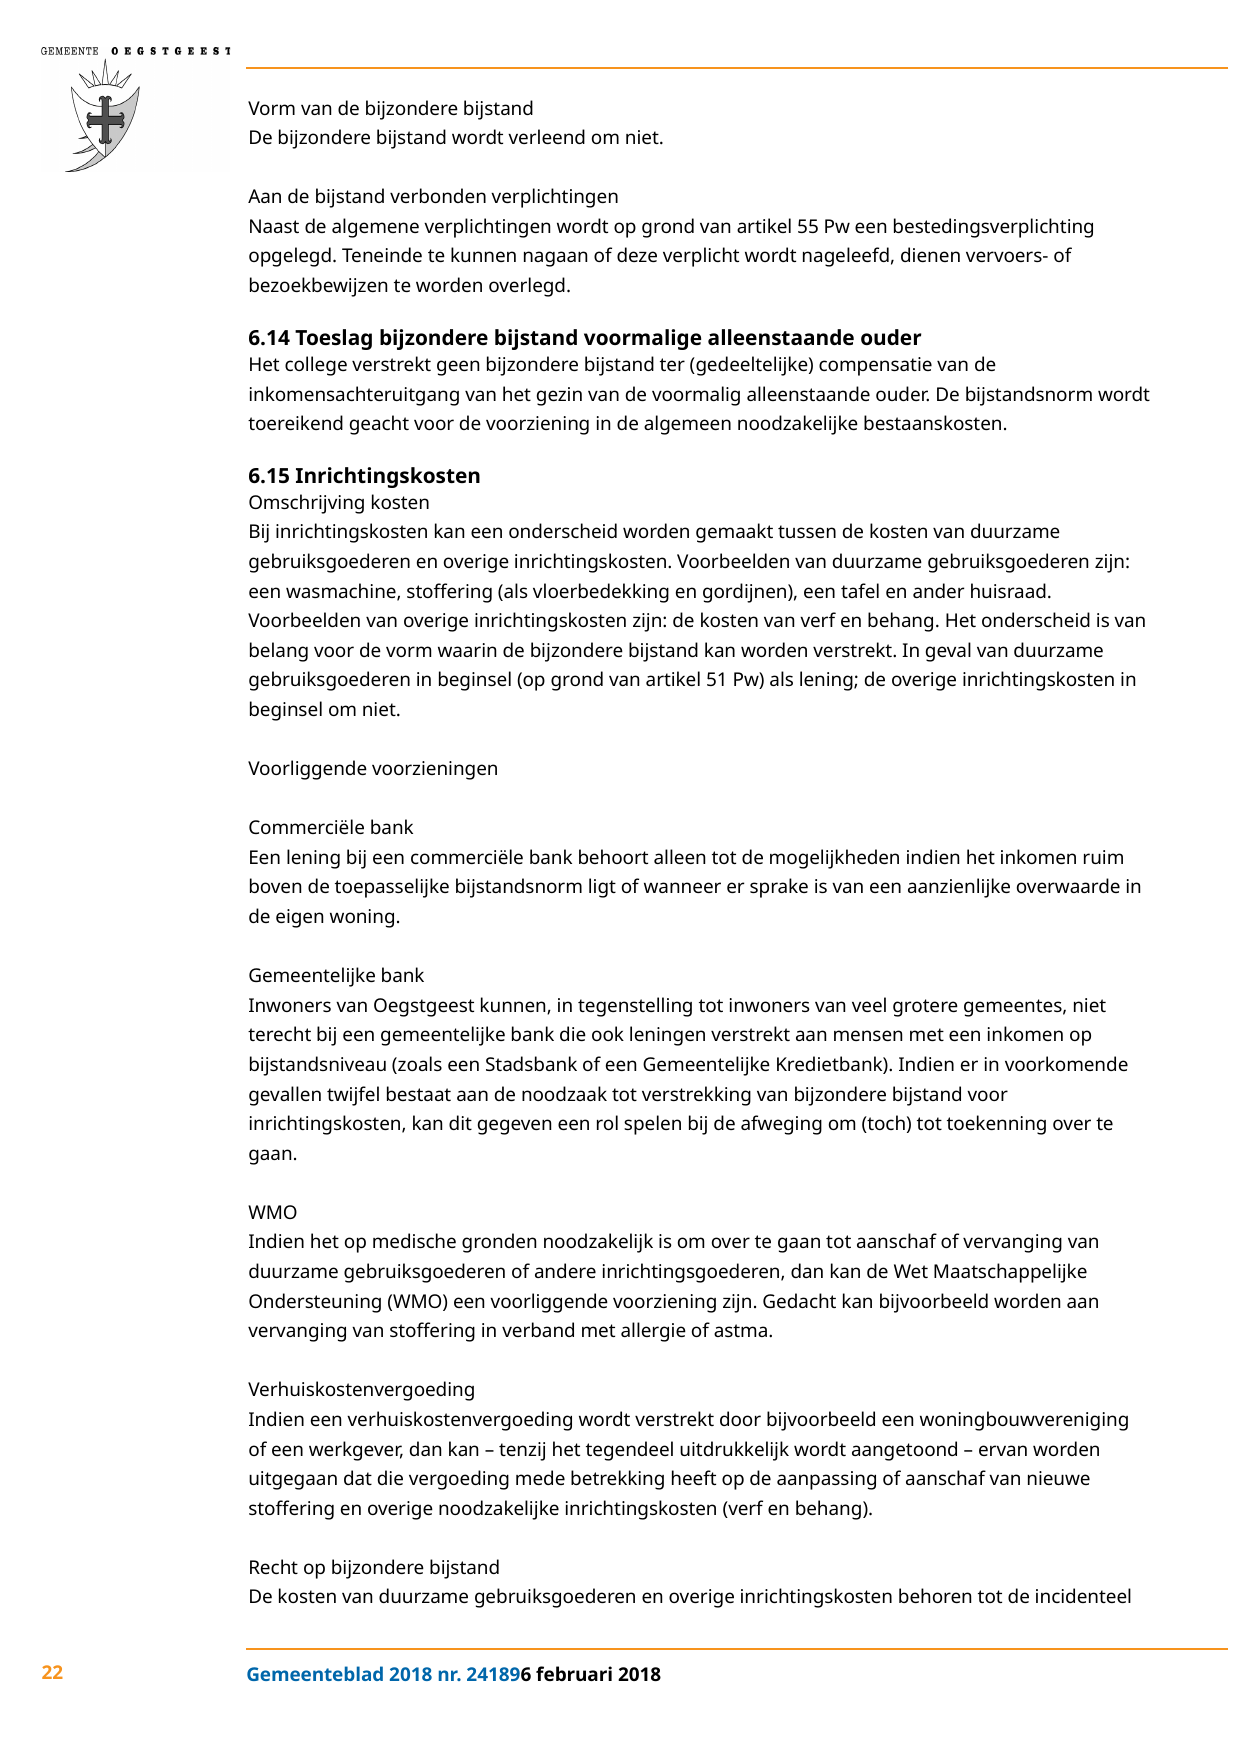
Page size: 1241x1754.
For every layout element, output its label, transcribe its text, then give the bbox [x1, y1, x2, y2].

text De bijzondere bijstand wordt verleend om niet. [248, 124, 1152, 150]
text Het college verstrekt geen bijzondere bijstand ter (gedeeltelijke) compensatie van de inkomensachteruitgang van het gezin van de voormalig alleenstaande ouder. De bijstandsnorm wordt toereikend geacht voor de voorziening in de algemeen noodzakelijke bestaanskosten. [248, 351, 1152, 436]
text Naast de algemene verplichtingen wordt op grond van artikel 55 Pw een bestedingsverplichting opgelegd. Teneinde te kunnen nagaan of deze verplicht wordt nageleefd, dienen vervoers- of bezoekbewijzen te worden overlegd. [248, 213, 1152, 298]
text Vorm van de bijzondere bijstand [248, 95, 1152, 121]
text Voorliggende voorzieningen [248, 755, 1152, 781]
text Indien een verhuiskostenvergoeding wordt verstrekt door bijvoorbeeld een woningbouwvereniging of een werkgever, dan kan – tenzij het tegendeel uitdrukkelijk wordt aangetoond – ervan worden uitgegaan dat die vergoeding mede betrekking heeft op de aanpassing of aanschaf van nieuwe stoffering en overige noodzakelijke inrichtingskosten (verf en behang). [248, 1406, 1152, 1521]
text WMO [248, 1199, 1152, 1225]
text 6.14 Toeslag bijzondere bijstand voormalige alleenstaande ouder [248, 323, 1152, 351]
text Commerciële bank [248, 814, 1152, 840]
picture [41, 47, 231, 172]
text Bij inrichtingskosten kan een onderscheid worden gemaakt tussen de kosten van duurzame gebruiksgoederen en overige inrichtingskosten. Voorbeelden van duurzame gebruiksgoederen zijn: een wasmachine, stoffering (als vloerbedekking en gordijnen), een tafel en ander huisraad. Voorbeelden van overige inrichtingskosten zijn: de kosten van verf en behang. Het onderscheid is van belang voor de vorm waarin de bijzondere bijstand kan worden verstrekt. In geval van duurzame gebruiksgoederen in beginsel (op grond van artikel 51 Pw) als lening; de overige inrichtingskosten in beginsel om niet. [248, 519, 1152, 722]
text Recht op bijzondere bijstand [248, 1554, 1152, 1580]
text Gemeentelijke bank [248, 962, 1152, 988]
text Aan de bijstand verbonden verplichtingen [248, 183, 1152, 209]
text Inwoners van Oegstgeest kunnen, in tegenstelling tot inwoners van veel grotere gemeentes, niet terecht bij een gemeentelijke bank die ook leningen verstrekt aan mensen met een inkomen op bijstandsniveau (zoals een Stadsbank of een Gemeentelijke Kredietbank). Indien er in voorkomende gevallen twijfel bestaat aan de noodzaak tot verstrekking van bijzondere bijstand voor inrichtingskosten, kan dit gegeven een rol spelen bij de afweging om (toch) tot toekenning over te gaan. [248, 992, 1152, 1166]
text De kosten van duurzame gebruiksgoederen en overige inrichtingskosten behoren tot de incidenteel [248, 1584, 1152, 1609]
text 6.15 Inrichtingskosten [248, 461, 1152, 489]
text Een lening bij een commerciële bank behoort alleen tot de mogelijkheden indien het inkomen ruim boven de toepasselijke bijstandsnorm ligt of wanneer er sprake is van een aanzienlijke overwaarde in de eigen woning. [248, 844, 1152, 929]
text Verhuiskostenvergoeding [248, 1377, 1152, 1402]
text Omschrijving kosten [248, 489, 1152, 515]
text Indien het op medische gronden noodzakelijk is om over te gaan tot aanschaf of vervanging van duurzame gebruiksgoederen of andere inrichtingsgoederen, dan kan de Wet Maatschappelijke Ondersteuning (WMO) een voorliggende voorziening zijn. Gedacht kan bijvoorbeeld worden aan vervanging van stoffering in verband met allergie of astma. [248, 1229, 1152, 1343]
